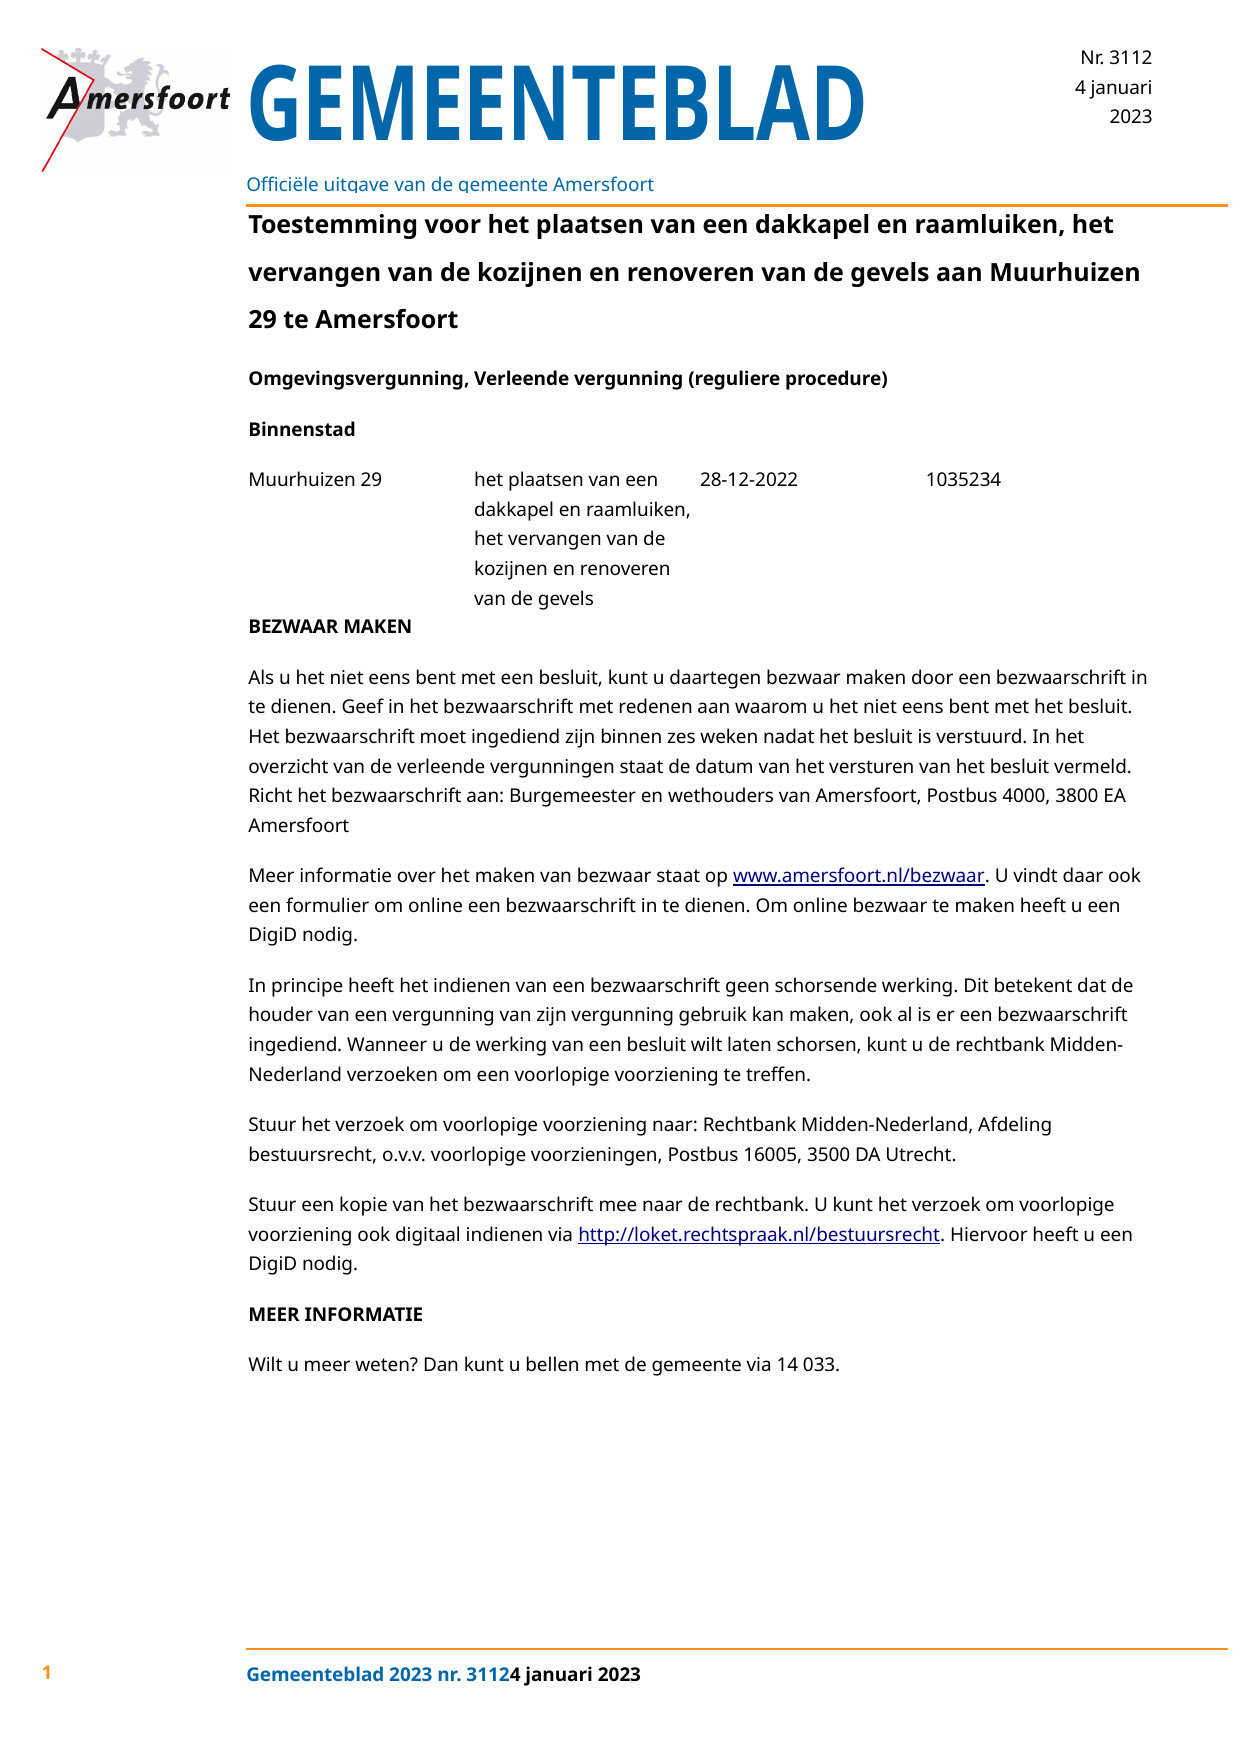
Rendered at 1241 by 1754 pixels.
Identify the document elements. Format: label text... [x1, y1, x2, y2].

table_header 28-12-2022 [700, 466, 926, 611]
text Omgevingsvergunning, Verleende vergunning (reguliere procedure) [248, 366, 1152, 391]
text Wilt u meer weten? Dan kunt u bellen met de gemeente via 14 033. [248, 1351, 1152, 1377]
text Toestemming voor het plaatsen van een dakkapel en raamluiken, het vervangen van de kozijnen en renoveren van de gevels aan Muurhuizen 29 te Amersfoort [248, 207, 1152, 336]
text Stuur het verzoek om voorlopige voorziening naar: Rechtbank Midden-Nederland, Afdeling bestuursrecht, o.v.v. voorlopige voorzieningen, Postbus 16005, 3500 DA Utrecht. [248, 1111, 1152, 1167]
text In principe heeft het indienen van een bezwaarschrift geen schorsende werking. Dit betekent dat de houder van een vergunning van zijn vergunning gebruik kan maken, ook al is er een bezwaarschrift ingediend. Wanneer u de werking van een besluit wilt laten schorsen, kunt u de rechtbank Midden-Nederland verzoeken om een voorlopige voorziening te treffen. [248, 972, 1152, 1087]
text Als u het niet eens bent met een besluit, kunt u daartegen bezwaar maken door een bezwaarschrift in te dienen. Geef in het bezwaarschrift met redenen aan waarom u het niet eens bent met het besluit. Het bezwaarschrift moet ingediend zijn binnen zes weken nadat het besluit is verstuurd. In het overzicht van de verleende vergunningen staat de datum van het versturen van het besluit vermeld. Richt het bezwaarschrift aan: Burgemeester en wethouders van Amersfoort, Postbus 4000, 3800 EA Amersfoort [248, 664, 1152, 838]
text BEZWAAR MAKEN [248, 614, 1152, 639]
text MEER INFORMATIE [248, 1301, 1152, 1327]
table_header Muurhuizen 29 [248, 466, 474, 611]
table_header 1035234 [926, 466, 1152, 611]
table_header het plaatsen van een dakkapel en raamluiken, het vervangen van de kozijnen en renoveren van de gevels [474, 466, 700, 611]
text Stuur een kopie van het bezwaarschrift mee naar de rechtbank. U kunt het verzoek om voorlopige voorziening ook digitaal indienen via http://loket.rechtspraak.nl/bestuursrecht. Hiervoor heeft u een DigiD nodig. [248, 1191, 1152, 1276]
text Binnenstad [248, 416, 1152, 442]
picture [41, 47, 231, 172]
text Meer informatie over het maken van bezwaar staat op www.amersfoort.nl/bezwaar. U vindt daar ook een formulier om online een bezwaarschrift in te dienen. Om online bezwaar te maken heeft u een DigiD nodig. [248, 862, 1152, 947]
